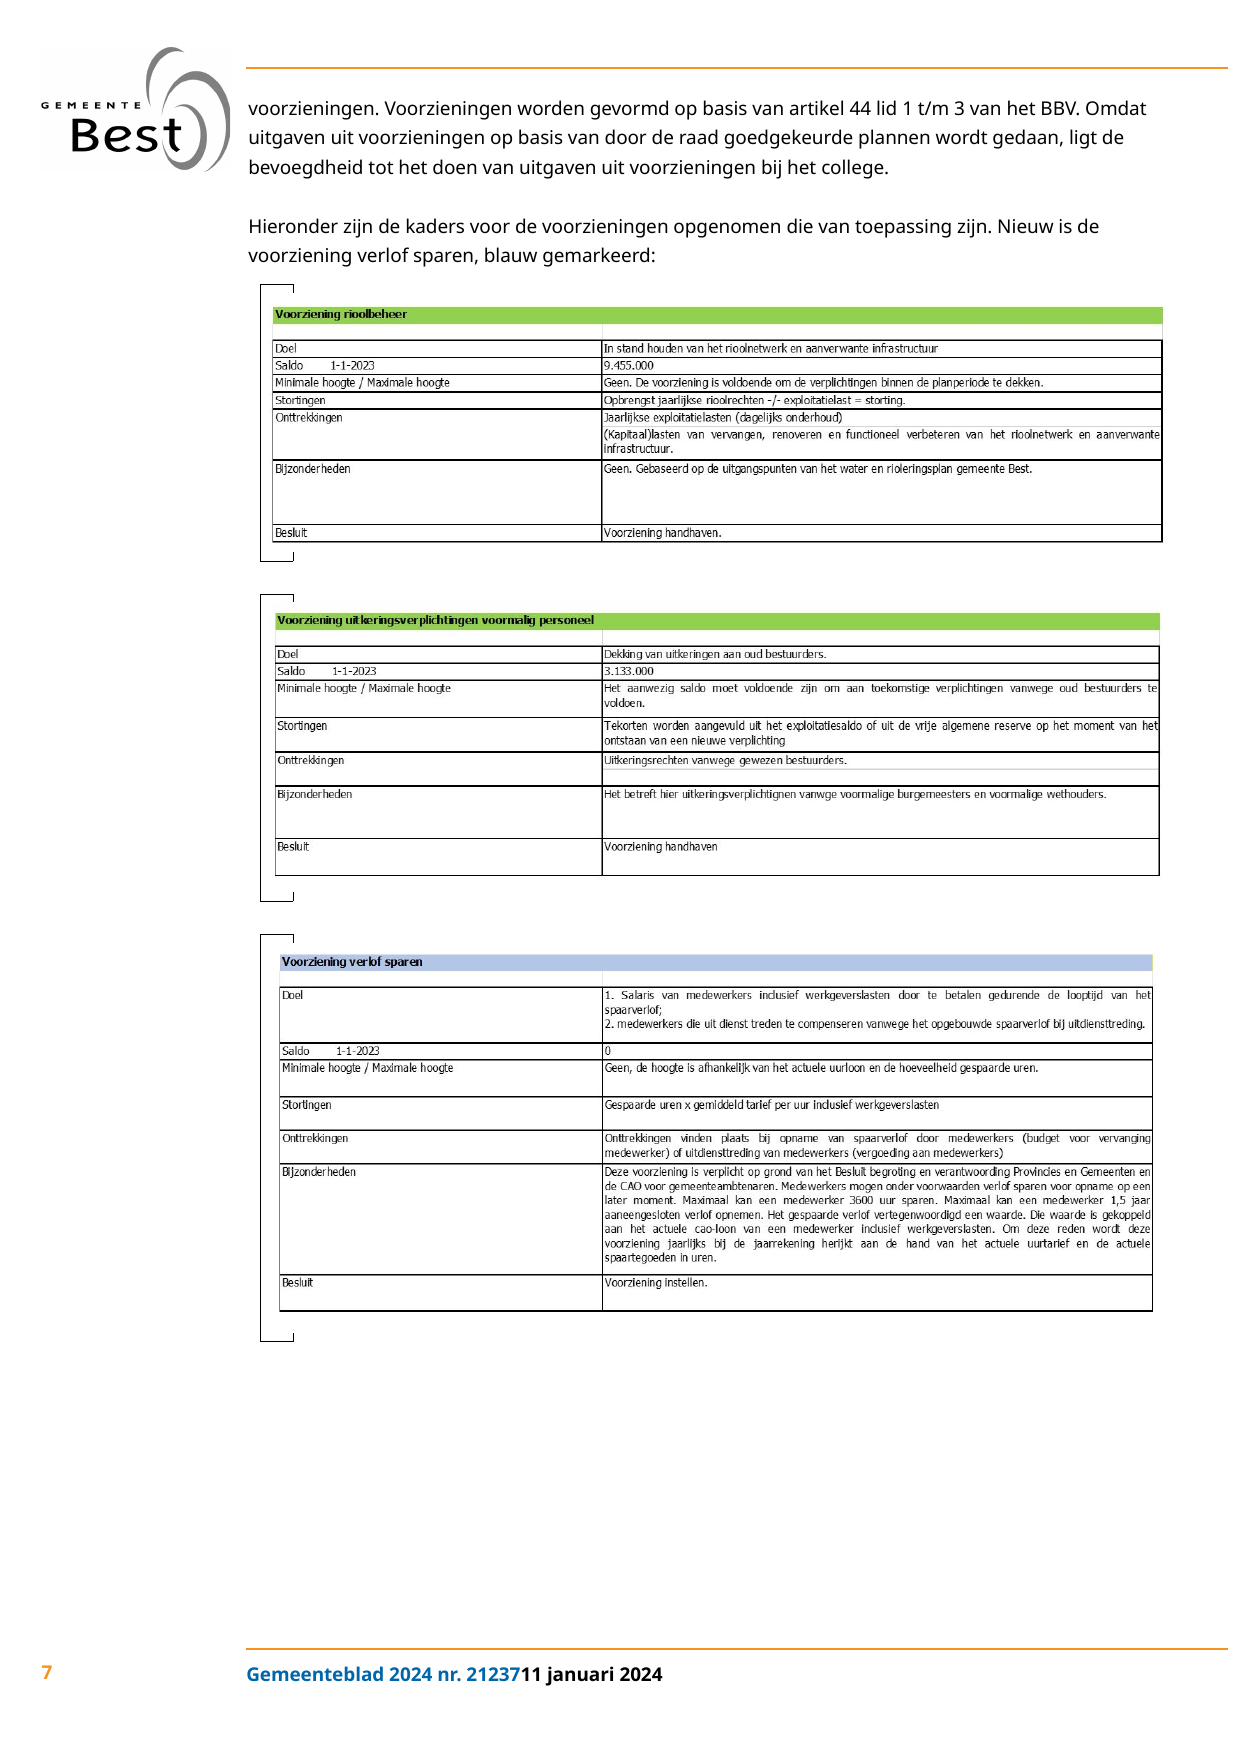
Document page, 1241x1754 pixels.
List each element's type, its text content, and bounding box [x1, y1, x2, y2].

picture [268, 293, 1173, 552]
picture [268, 943, 1173, 1333]
picture [268, 602, 1173, 892]
text Hieronder zijn de kaders voor de voorzieningen opgenomen die van toepassing zijn. Nieuw is de voorziening verlof sparen, blauw gemarkeerd: [248, 213, 1152, 268]
picture [41, 47, 231, 172]
text voorzieningen. Voorzieningen worden gevormd op basis van artikel 44 lid 1 t/m 3 van het BBV. Omdat uitgaven uit voorzieningen op basis van door de raad goedgekeurde plannen wordt gedaan, ligt de bevoegdheid tot het doen van uitgaven uit voorzieningen bij het college. [248, 95, 1152, 180]
